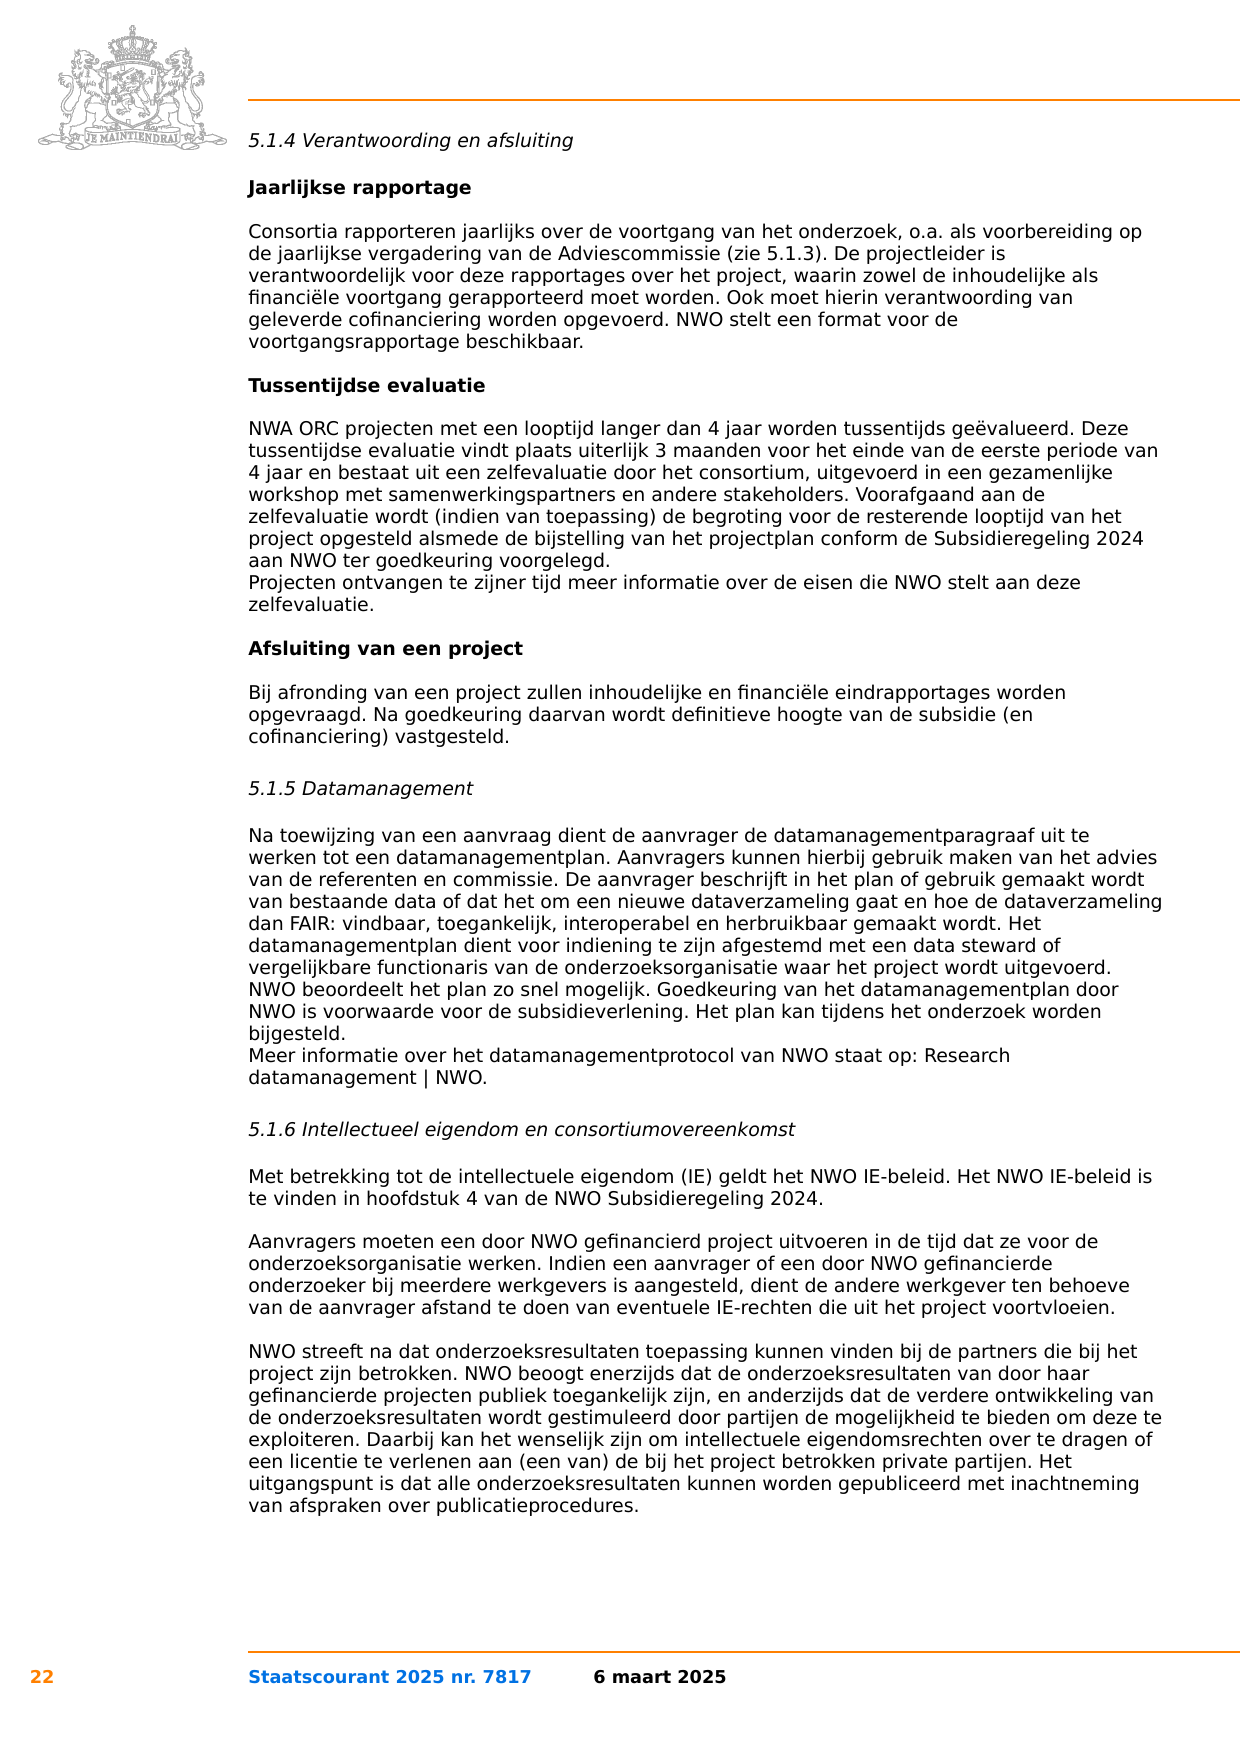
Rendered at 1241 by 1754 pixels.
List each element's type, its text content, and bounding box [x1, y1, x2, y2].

text Aanvragers moeten een door NWO gefinancierd project uitvoeren in de tijd dat ze voor de onderzoeksorganisatie werken. Indien een aanvrager of een door NWO gefinancierde onderzoeker bij meerdere werkgevers is aangesteld, dient de andere werkgever ten behoeve van de aanvrager afstand te doen van eventuele IE-rechten die uit het project voortvloeien. [248, 1231, 1163, 1319]
text Meer informatie over het datamanagementprotocol van NWO staat op: Research datamanagement | NWO. [248, 1044, 1163, 1088]
subtitle 5.1.5 Datamanagement [248, 778, 1163, 800]
text Na toewijzing van een aanvraag dient de aanvrager de datamanagementparagraaf uit te werken tot een datamanagementplan. Aanvragers kunnen hierbij gebruik maken van het advies van de referenten en commissie. De aanvrager beschrijft in het plan of gebruik gemaakt wordt van bestaande data of dat het om een nieuwe dataverzameling gaat en hoe de dataverzameling dan FAIR: vindbaar, toegankelijk, interoperabel en herbruikbaar gemaakt wordt. Het datamanagementplan dient voor indiening te zijn afgestemd met een data steward of vergelijkbare functionaris van de onderzoeksorganisatie waar het project wordt uitgevoerd. NWO beoordeelt het plan zo snel mogelijk. Goedkeuring van het datamanagementplan door NWO is voorwaarde voor de subsidieverlening. Het plan kan tijdens het onderzoek worden bijgesteld. [248, 825, 1163, 1044]
text Consortia rapporteren jaarlijks over de voortgang van het onderzoek, o.a. als voorbereiding op de jaarlijkse vergadering van de Adviescommissie (zie 5.1.3). De projectleider is verantwoordelijk voor deze rapportages over het project, waarin zowel de inhoudelijke als financiële voortgang gerapporteerd moet worden. Ook moet hierin verantwoording van geleverde cofinanciering worden opgevoerd. NWO stelt een format voor de voortgangsrapportage beschikbaar. [248, 221, 1163, 353]
subtitle 5.1.4 Verantwoording en afsluiting [248, 130, 1163, 152]
text Bij afronding van een project zullen inhoudelijke en financiële eindrapportages worden opgevraagd. Na goedkeuring daarvan wordt definitieve hoogte van de subsidie (en cofinanciering) vastgesteld. [248, 682, 1163, 748]
subtitle Tussentijdse evaluatie [248, 374, 1163, 396]
text NWO streeft na dat onderzoeksresultaten toepassing kunnen vinden bij de partners die bij het project zijn betrokken. NWO beoogt enerzijds dat de onderzoeksresultaten van door haar gefinancierde projecten publiek toegankelijk zijn, en anderzijds dat de verdere ontwikkeling van de onderzoeksresultaten wordt gestimuleerd door partijen de mogelijkheid te bieden om deze te exploiteren. Daarbij kan het wenselijk zijn om intellectuele eigendomsrechten over te dragen of een licentie te verlenen aan (een van) de bij het project betrokken private partijen. Het uitgangspunt is dat alle onderzoeksresultaten kunnen worden gepubliceerd met inachtneming van afspraken over publicatieprocedures. [248, 1341, 1163, 1517]
text Met betrekking tot de intellectuele eigendom (IE) geldt het NWO IE-beleid. Het NWO IE-beleid is te vinden in hoofdstuk 4 van de NWO Subsidieregeling 2024. [248, 1166, 1163, 1209]
subtitle 5.1.6 Intellectueel eigendom en consortiumovereenkomst [248, 1118, 1163, 1141]
text NWA ORC projecten met een looptijd langer dan 4 jaar worden tussentijds geëvalueerd. Deze tussentijdse evaluatie vindt plaats uiterlijk 3 maanden voor het einde van de eerste periode van 4 jaar en bestaat uit een zelfevaluatie door het consortium, uitgevoerd in een gezamenlijke workshop met samenwerkingspartners en andere stakeholders. Voorafgaand aan de zelfevaluatie wordt (indien van toepassing) de begroting voor de resterende looptijd van het project opgesteld alsmede de bijstelling van het projectplan conform de Subsidieregeling 2024 aan NWO ter goedkeuring voorgelegd. [248, 418, 1163, 572]
text Projecten ontvangen te zijner tijd meer informatie over de eisen die NWO stelt aan deze zelfevaluatie. [248, 572, 1163, 616]
picture [38, 25, 227, 150]
subtitle Afsluiting van een project [248, 638, 1163, 660]
subtitle Jaarlijkse rapportage [248, 177, 1163, 199]
